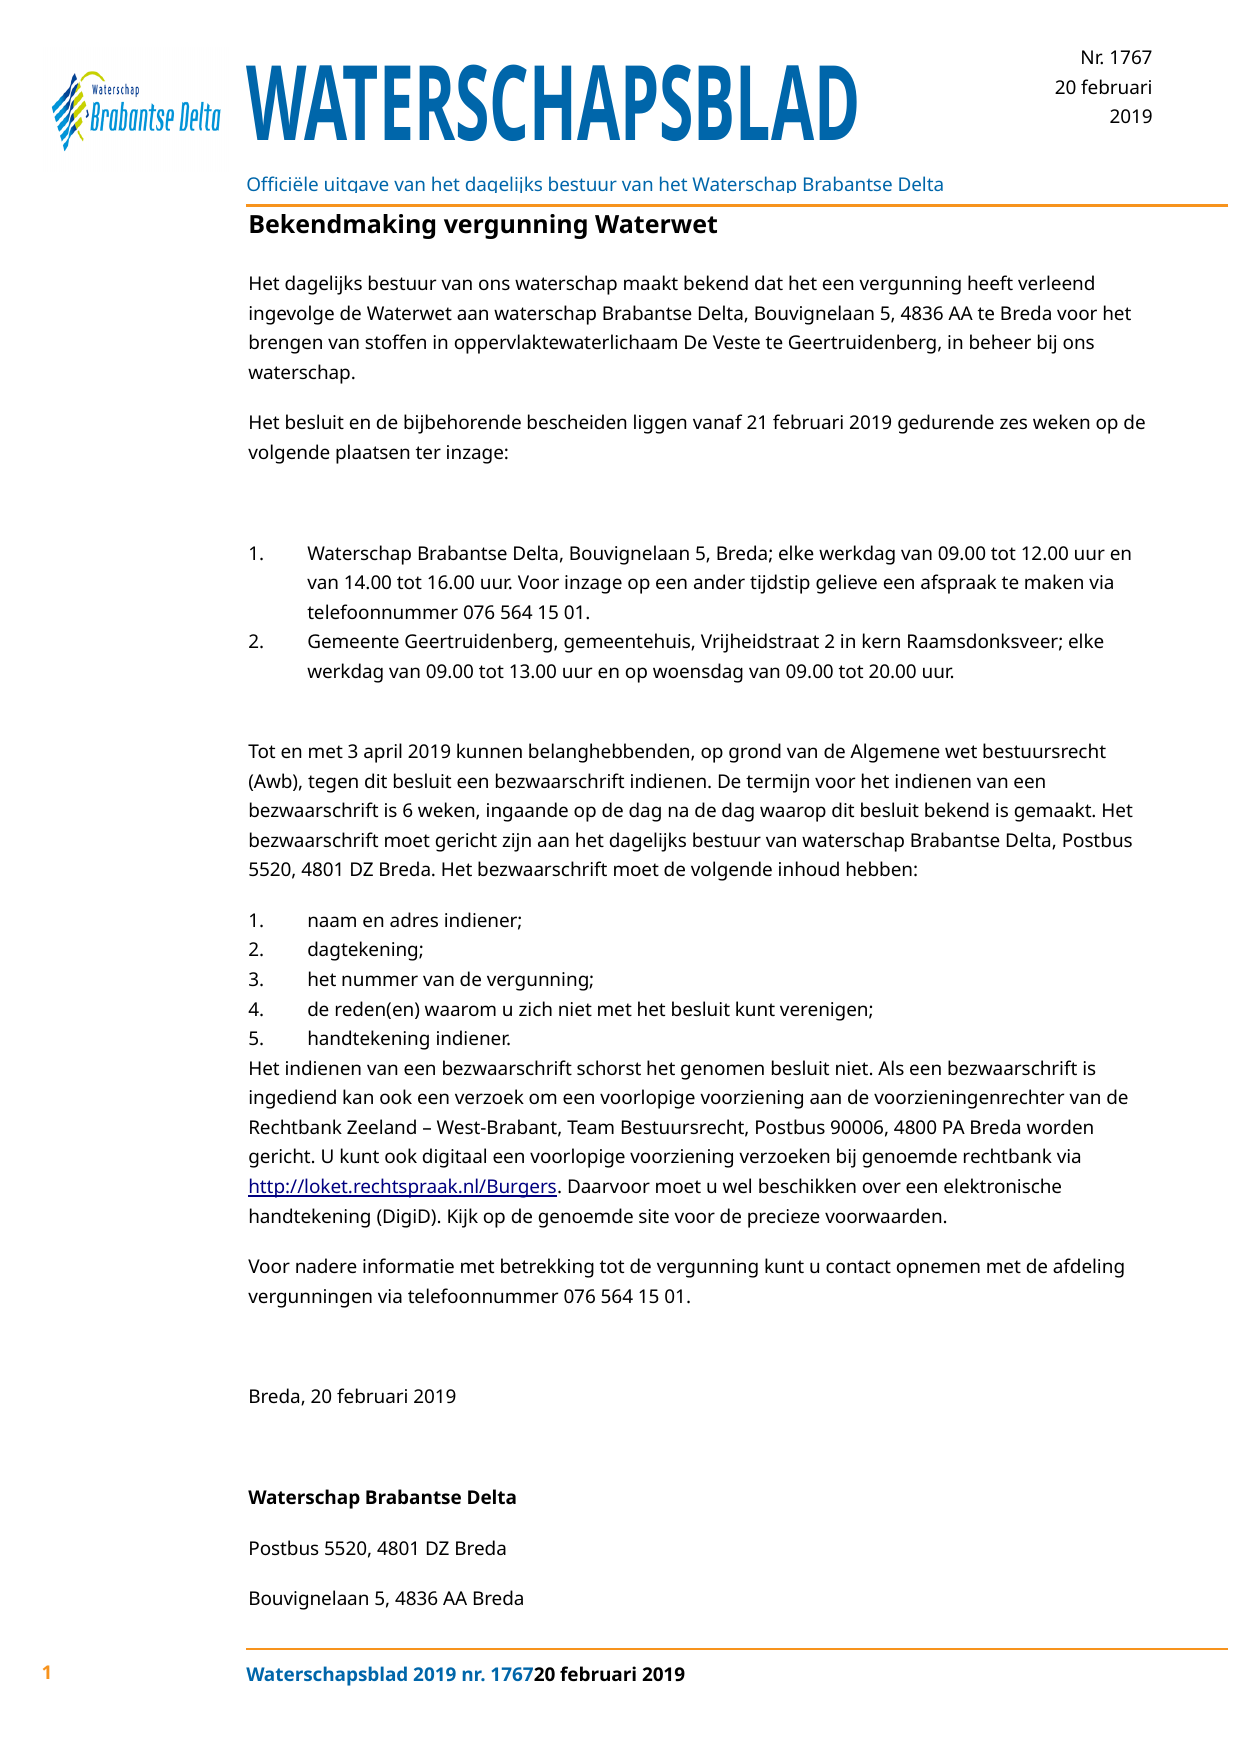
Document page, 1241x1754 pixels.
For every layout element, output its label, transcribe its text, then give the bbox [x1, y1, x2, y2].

text Het dagelijks bestuur van ons waterschap maakt bekend dat het een vergunning heeft verleend ingevolge de Waterwet aan waterschap Brabantse Delta, Bouvignelaan 5, 4836 AA te Breda voor het brengen van stoffen in oppervlaktewaterlichaam De Veste te Geertruidenberg, in beheer bij ons waterschap. [248, 270, 1152, 385]
text Postbus 5520, 4801 DZ Breda [248, 1535, 1152, 1561]
text Het besluit en de bijbehorende bescheiden liggen vanaf 21 februari 2019 gedurende zes weken op de volgende plaatsen ter inzage: [248, 409, 1152, 465]
picture [41, 47, 231, 172]
list dagtekening; [248, 937, 1152, 962]
list het nummer van de vergunning; [248, 966, 1152, 992]
text Bouvignelaan 5, 4836 AA Breda [248, 1585, 1152, 1611]
text Waterschap Brabantse Delta [248, 1484, 1152, 1510]
text Breda, 20 februari 2019 [248, 1384, 1152, 1409]
list de reden(en) waarom u zich niet met het besluit kunt verenigen; [248, 996, 1152, 1021]
text Bekendmaking vergunning Waterwet [248, 207, 1152, 241]
list Gemeente Geertruidenberg, gemeentehuis, Vrijheidstraat 2 in kern Raamsdonksveer; elke werkdag van 09.00 tot 13.00 uur en op woensdag van 09.00 tot 20.00 uur. [248, 629, 1152, 684]
text Voor nadere informatie met betrekking tot de vergunning kunt u contact opnemen met de afdeling vergunningen via telefoonnummer 076 564 15 01. [248, 1253, 1152, 1308]
text Tot en met 3 april 2019 kunnen belanghebbenden, op grond van de Algemene wet bestuursrecht (Awb), tegen dit besluit een bezwaarschrift indienen. De termijn voor het indienen van een bezwaarschrift is 6 weken, ingaande op de dag na de dag waarop dit besluit bekend is gemaakt. Het bezwaarschrift moet gericht zijn aan het dagelijks bestuur van waterschap Brabantse Delta, Postbus 5520, 4801 DZ Breda. Het bezwaarschrift moet de volgende inhoud hebben: [248, 738, 1152, 882]
list handtekening indiener. [248, 1025, 1152, 1051]
text Het indienen van een bezwaarschrift schorst het genomen besluit niet. Als een bezwaarschrift is ingediend kan ook een verzoek om een voorlopige voorziening aan de voorzieningenrechter van de Rechtbank Zeeland – West-Brabant, Team Bestuursrecht, Postbus 90006, 4800 PA Breda worden gericht. U kunt ook digitaal een voorlopige voorziening verzoeken bij genoemde rechtbank via http://loket.rechtspraak.nl/Burgers. Daarvoor moet u wel beschikken over een elektronische handtekening (DigiD). Kijk op de genoemde site voor de precieze voorwaarden. [248, 1055, 1152, 1228]
list Waterschap Brabantse Delta, Bouvignelaan 5, Breda; elke werkdag van 09.00 tot 12.00 uur en van 14.00 tot 16.00 uur. Voor inzage op een ander tijdstip gelieve een afspraak te maken via telefoonnummer 076 564 15 01. [248, 540, 1152, 625]
list naam en adres indiener; [248, 907, 1152, 933]
